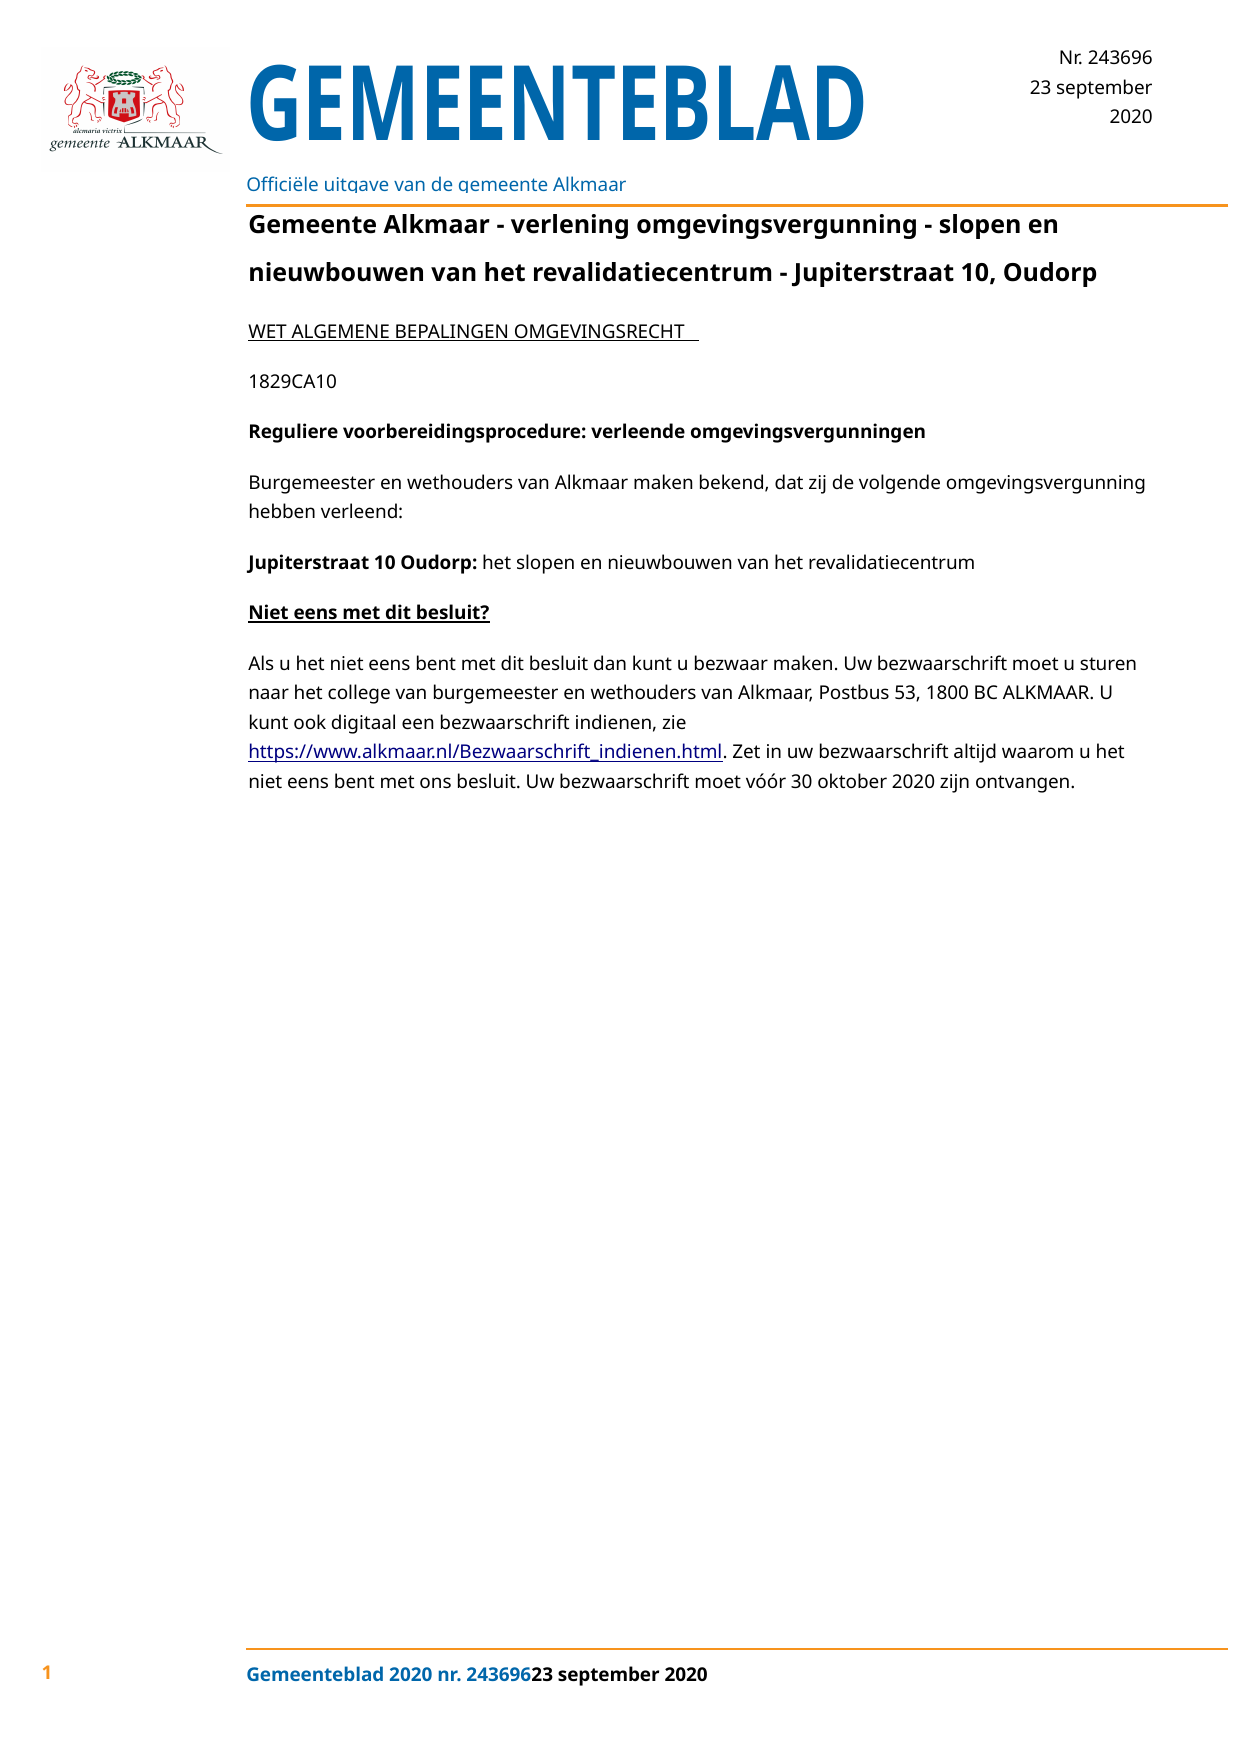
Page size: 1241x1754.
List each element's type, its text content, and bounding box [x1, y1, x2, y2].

text Reguliere voorbereidingsprocedure: verleende omgevingsvergunningen [248, 419, 1152, 444]
text WET ALGEMENE BEPALINGEN OMGEVINGSRECHT [248, 318, 1152, 344]
text Jupiterstraat 10 Oudorp: het slopen en nieuwbouwen van het revalidatiecentrum [248, 549, 1152, 575]
text Gemeente Alkmaar - verlening omgevingsvergunning - slopen en nieuwbouwen van het revalidatiecentrum - Jupiterstraat 10, Oudorp [248, 207, 1152, 288]
text 1829CA10 [248, 368, 1152, 394]
text Burgemeester en wethouders van Alkmaar maken bekend, dat zij de volgende omgevingsvergunning hebben verleend: [248, 469, 1152, 524]
text Niet eens met dit besluit? [248, 599, 1152, 625]
text Als u het niet eens bent met dit besluit dan kunt u bezwaar maken. Uw bezwaarschrift moet u sturen naar het college van burgemeester en wethouders van Alkmaar, Postbus 53, 1800 BC ALKMAAR. U kunt ook digitaal een bezwaarschrift indienen, zie https://www.alkmaar.nl/Bezwaarschrift_indienen.html. Zet in uw bezwaarschrift altijd waarom u het niet eens bent met ons besluit. Uw bezwaarschrift moet vóór 30 oktober 2020 zijn ontvangen. [248, 650, 1152, 794]
picture [41, 47, 231, 172]
